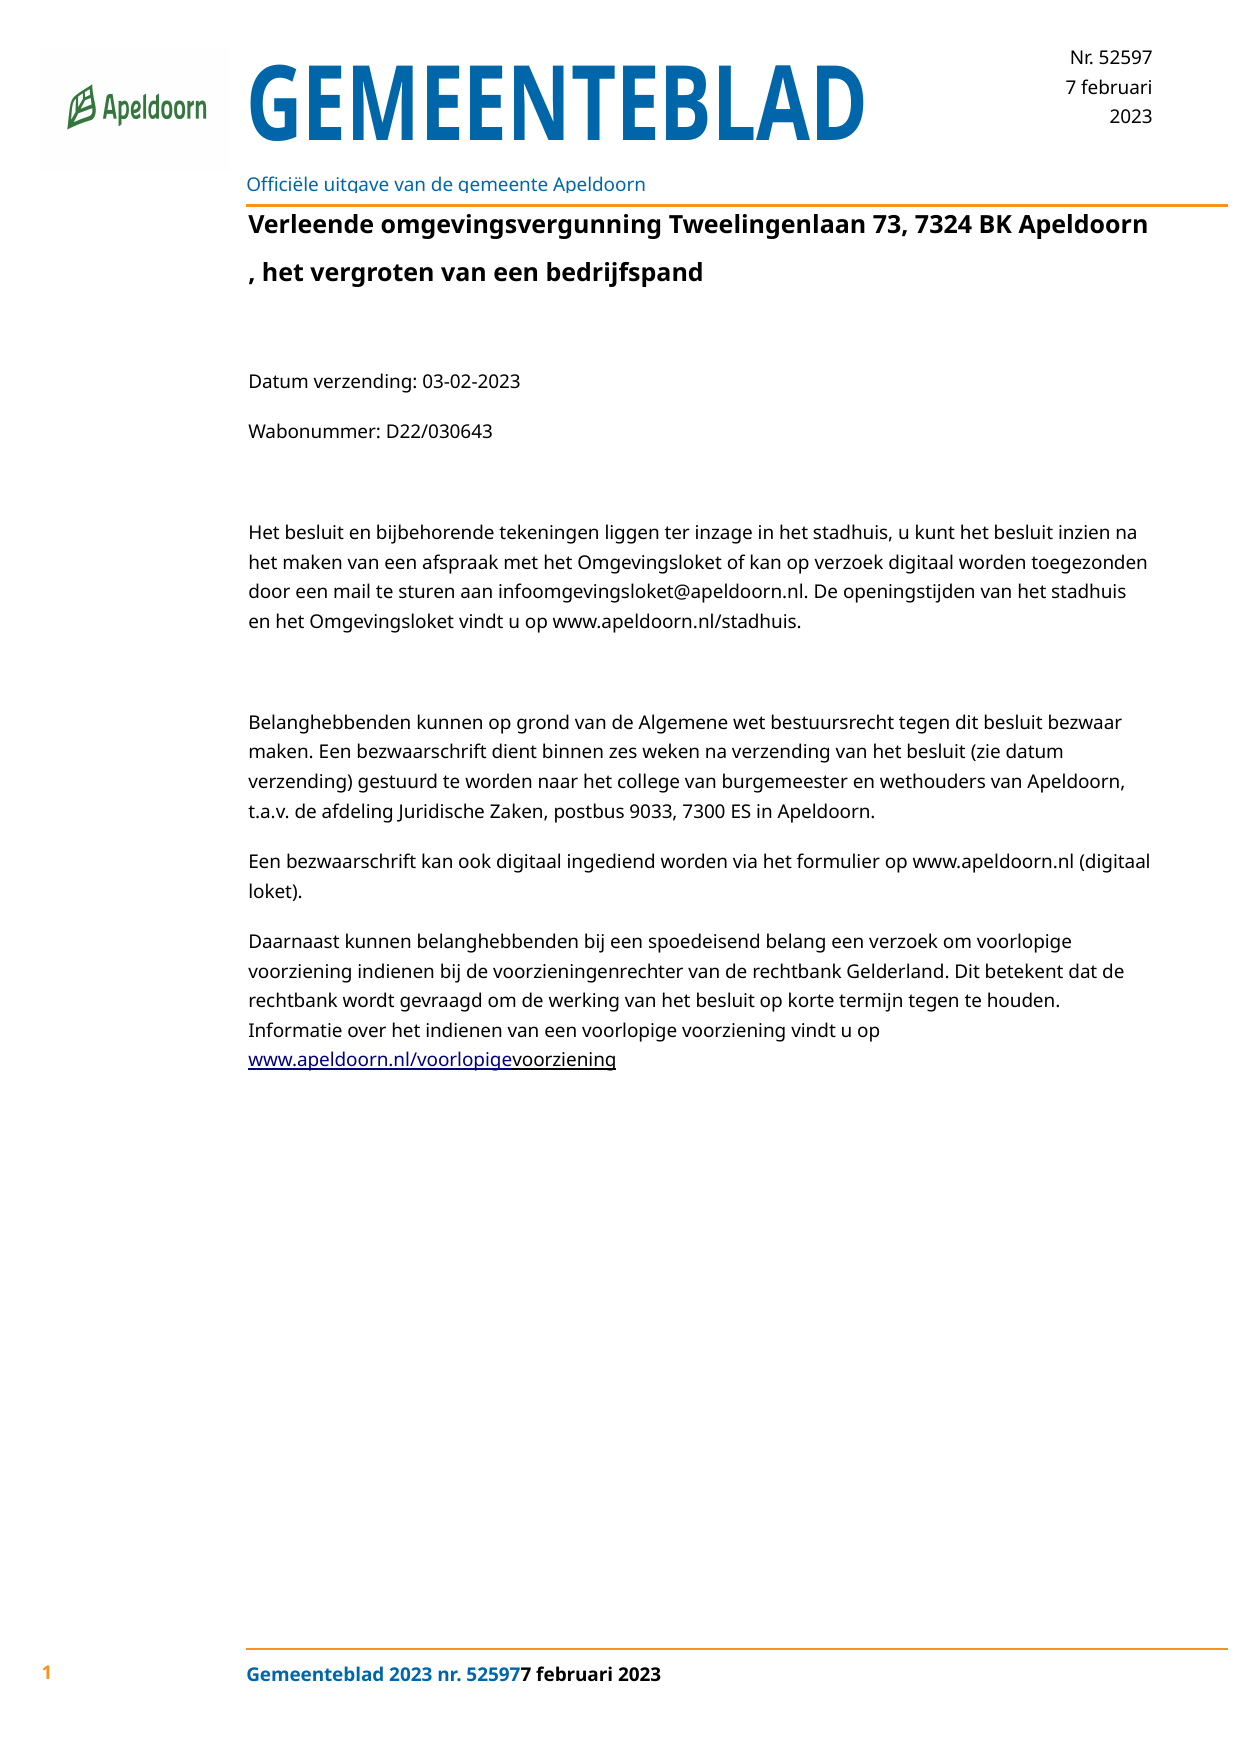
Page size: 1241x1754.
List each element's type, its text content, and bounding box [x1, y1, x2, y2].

text Het besluit en bijbehorende tekeningen liggen ter inzage in het stadhuis, u kunt het besluit inzien na het maken van een afspraak met het Omgevingsloket of kan op verzoek digitaal worden toegezonden door een mail te sturen aan infoomgevingsloket@apeldoorn.nl. De openingstijden van het stadhuis en het Omgevingsloket vindt u op www.apeldoorn.nl/stadhuis. [248, 519, 1152, 634]
text Belanghebbenden kunnen op grond van de Algemene wet bestuursrecht tegen dit besluit bezwaar maken. Een bezwaarschrift dient binnen zes weken na verzending van het besluit (zie datum verzending) gestuurd te worden naar het college van burgemeester en wethouders van Apeldoorn, t.a.v. de afdeling Juridische Zaken, postbus 9033, 7300 ES in Apeldoorn. [248, 709, 1152, 824]
text Verleende omgevingsvergunning Tweelingenlaan 73, 7324 BK Apeldoorn , het vergroten van een bedrijfspand [248, 207, 1152, 288]
picture [41, 47, 231, 172]
text Wabonummer: D22/030643 [248, 419, 1152, 444]
text Daarnaast kunnen belanghebbenden bij een spoedeisend belang een verzoek om voorlopige voorziening indienen bij de voorzieningenrechter van de rechtbank Gelderland. Dit betekent dat de rechtbank wordt gevraagd om de werking van het besluit op korte termijn tegen te houden. Informatie over het indienen van een voorlopige voorziening vindt u op www.apeldoorn.nl/voorlopigevoorziening [248, 928, 1152, 1072]
text Een bezwaarschrift kan ook digitaal ingediend worden via het formulier op www.apeldoorn.nl (digitaal loket). [248, 848, 1152, 904]
text Datum verzending: 03-02-2023 [248, 368, 1152, 394]
